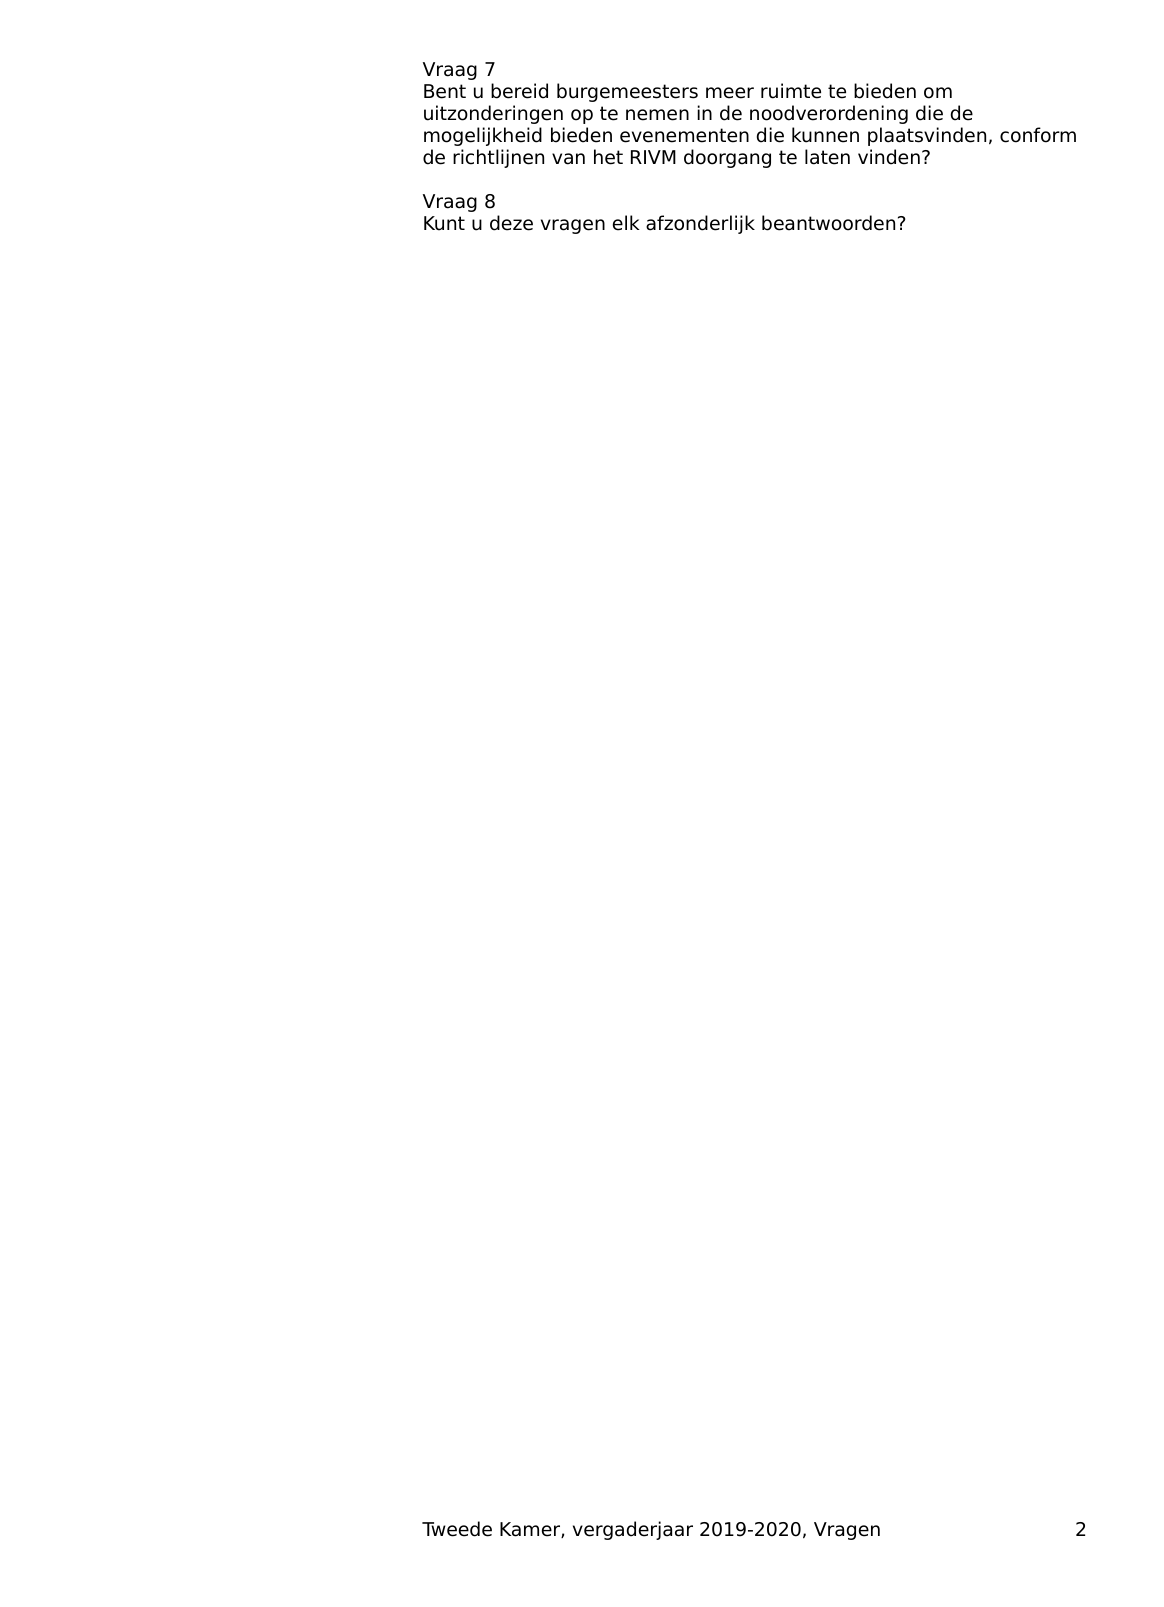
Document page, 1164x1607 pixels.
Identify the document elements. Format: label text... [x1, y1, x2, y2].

text Vraag 7 [422, 59, 1087, 81]
text Kunt u deze vragen elk afzonderlijk beantwoorden? [422, 213, 1087, 235]
text Vraag 8 [422, 191, 1087, 213]
text Bent u bereid burgemeesters meer ruimte te bieden om uitzonderingen op te nemen in de noodverordening die de mogelijkheid bieden evenementen die kunnen plaatsvinden, conform de richtlijnen van het RIVM doorgang te laten vinden? [422, 81, 1087, 169]
